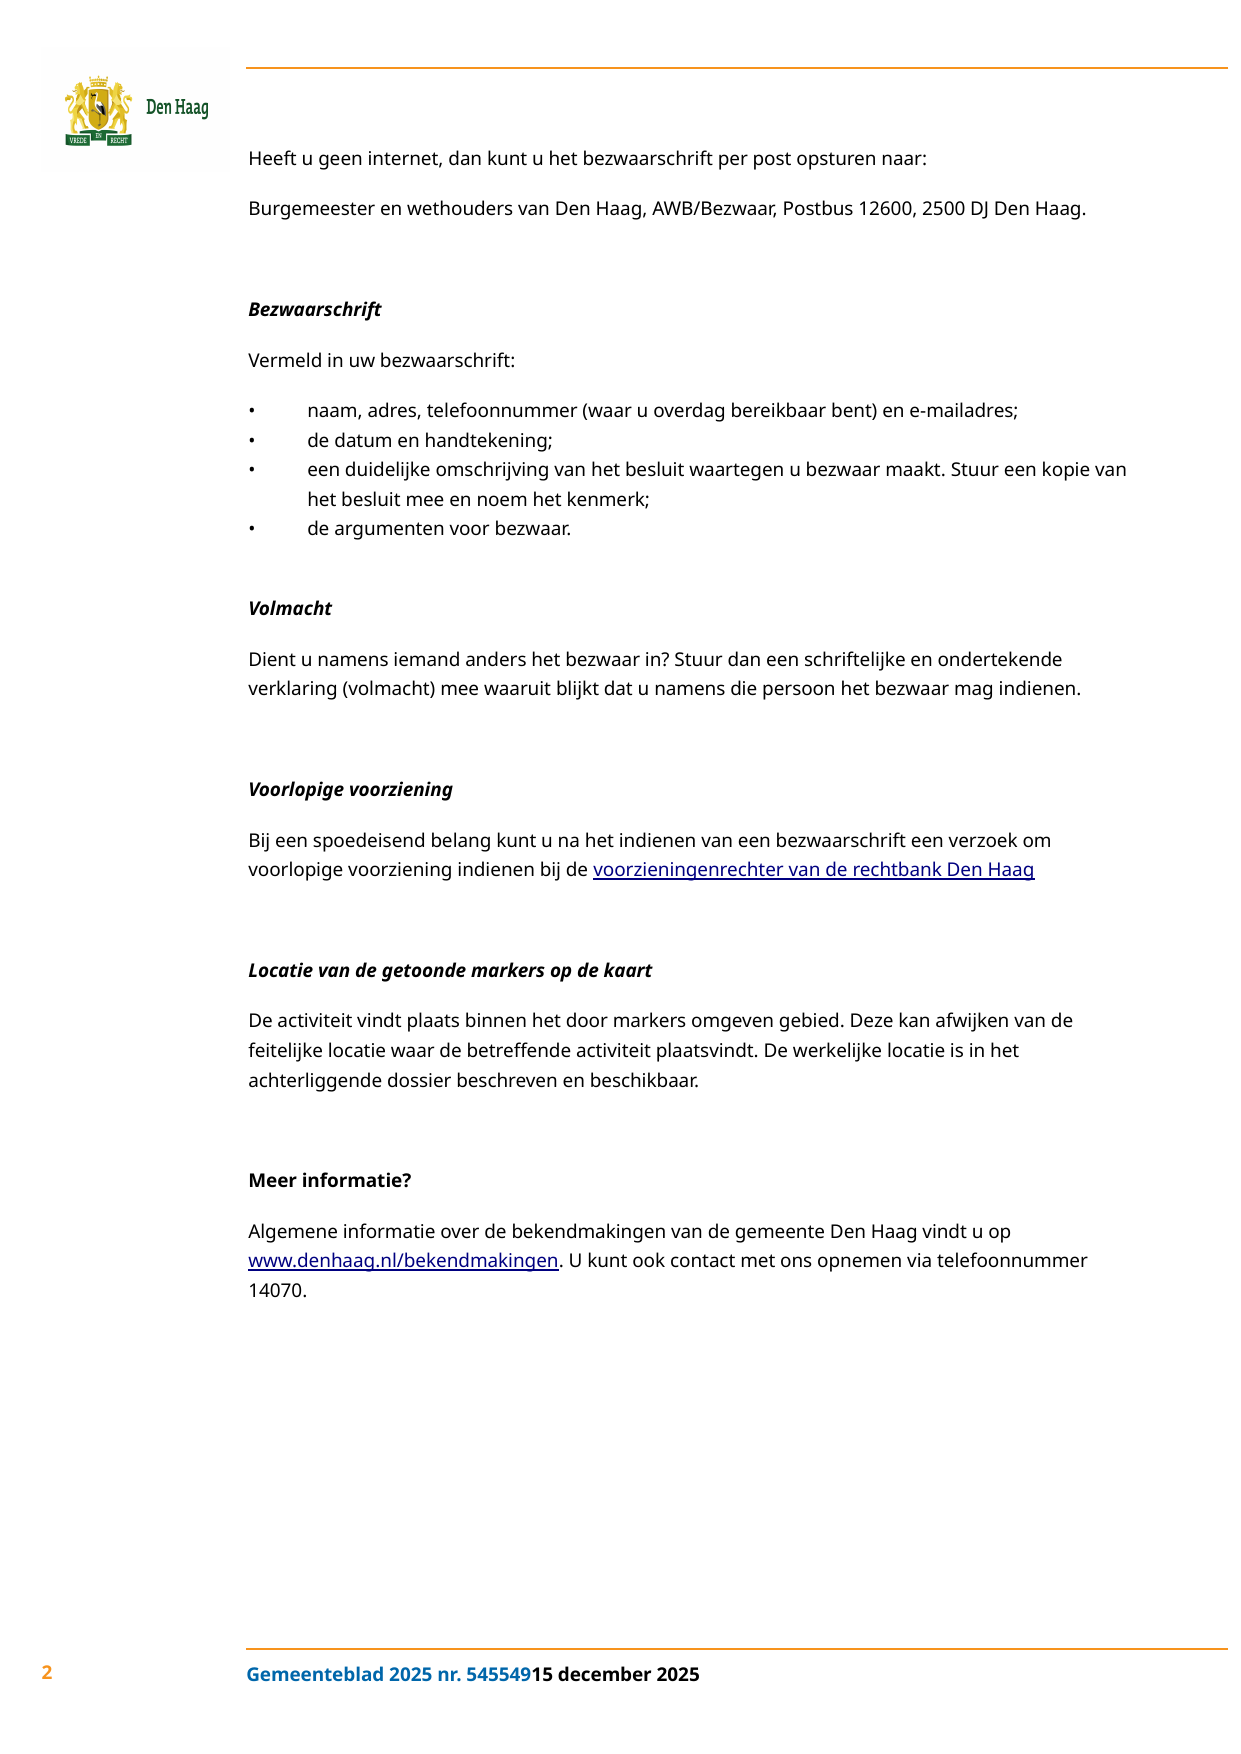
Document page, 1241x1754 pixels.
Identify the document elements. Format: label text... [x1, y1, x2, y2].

list de datum en handtekening; [248, 427, 1152, 453]
text Burgemeester en wethouders van Den Haag, AWB/Bezwaar, Postbus 12600, 2500 DJ Den Haag. [248, 196, 1152, 221]
list een duidelijke omschrijving van het besluit waartegen u bezwaar maakt. Stuur een kopie van het besluit mee en noem het kenmerk; [248, 456, 1152, 512]
list naam, adres, telefoonnummer (waar u overdag bereikbaar bent) en e-mailadres; [248, 397, 1152, 423]
text Algemene informatie over de bekendmakingen van de gemeente Den Haag vindt u op www.denhaag.nl/bekendmakingen. U kunt ook contact met ons opnemen via telefoonnummer 14070. [248, 1218, 1152, 1303]
text Volmacht [248, 596, 1152, 621]
text Voorlopige voorziening [248, 776, 1152, 802]
list de argumenten voor bezwaar. [248, 516, 1152, 541]
text Vermeld in uw bezwaarschrift: [248, 347, 1152, 373]
text De activiteit vindt plaats binnen het door markers omgeven gebied. Deze kan afwijken van de feitelijke locatie waar de betreffende activiteit plaatsvindt. De werkelijke locatie is in het achterliggende dossier beschreven en beschikbaar. [248, 1008, 1152, 1093]
text Meer informatie? [248, 1168, 1152, 1193]
text Dient u namens iemand anders het bezwaar in? Stuur dan een schriftelijke en ondertekende verklaring (volmacht) mee waaruit blijkt dat u namens die persoon het bezwaar mag indienen. [248, 646, 1152, 701]
text Heeft u geen internet, dan kunt u het bezwaarschrift per post opsturen naar: [248, 145, 1152, 171]
text Bij een spoedeisend belang kunt u na het indienen van een bezwaarschrift een verzoek om voorlopige voorziening indienen bij de voorzieningenrechter van de rechtbank Den Haag [248, 827, 1152, 882]
text Bezwaarschrift [248, 296, 1152, 322]
picture [41, 47, 231, 172]
text Locatie van de getoonde markers op de kaart [248, 957, 1152, 983]
